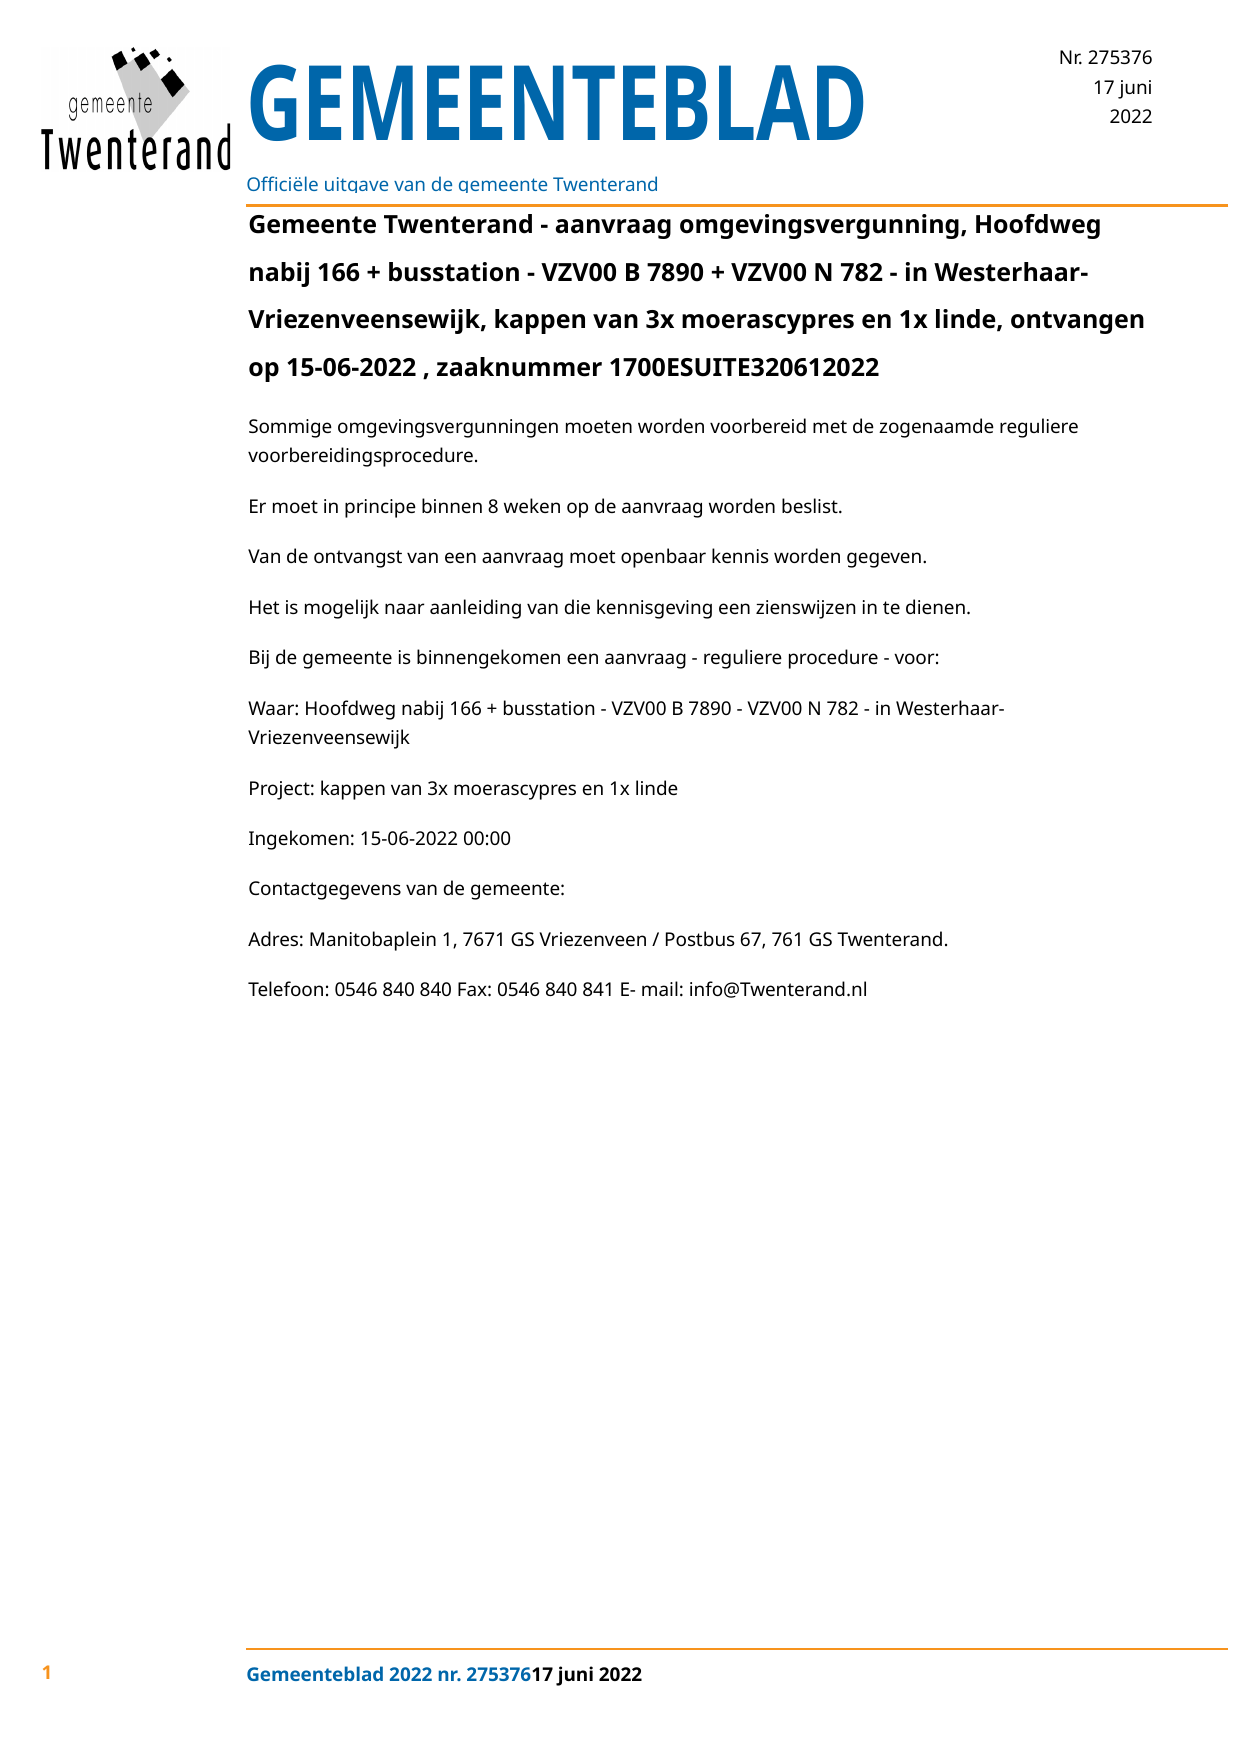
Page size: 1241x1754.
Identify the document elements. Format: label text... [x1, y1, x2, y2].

text Contactgegevens van de gemeente: [248, 876, 1152, 901]
text Ingekomen: 15-06-2022 00:00 [248, 825, 1152, 851]
text Telefoon: 0546 840 840 Fax: 0546 840 841 E- mail: info@Twenterand.nl [248, 976, 1152, 1002]
text Bij de gemeente is binnengekomen een aanvraag - reguliere procedure - voor: [248, 644, 1152, 670]
text Adres: Manitobaplein 1, 7671 GS Vriezenveen / Postbus 67, 761 GS Twenterand. [248, 926, 1152, 952]
picture [41, 47, 231, 172]
text Waar: Hoofdweg nabij 166 + busstation - VZV00 B 7890 - VZV00 N 782 - in Westerhaar-Vriezenveensewijk [248, 695, 1152, 750]
text Van de ontvangst van een aanvraag moet openbaar kennis worden gegeven. [248, 543, 1152, 569]
text Project: kappen van 3x moerascypres en 1x linde [248, 775, 1152, 801]
text Sommige omgevingsvergunningen moeten worden voorbereid met de zogenaamde reguliere voorbereidingsprocedure. [248, 413, 1152, 468]
text Gemeente Twenterand - aanvraag omgevingsvergunning, Hoofdweg nabij 166 + busstation - VZV00 B 7890 + VZV00 N 782 - in Westerhaar-Vriezenveensewijk, kappen van 3x moerascypres en 1x linde, ontvangen op 15-06-2022 , zaaknummer 1700ESUITE320612022 [248, 207, 1152, 384]
text Er moet in principe binnen 8 weken op de aanvraag worden beslist. [248, 493, 1152, 519]
text Het is mogelijk naar aanleiding van die kennisgeving een zienswijzen in te dienen. [248, 594, 1152, 620]
